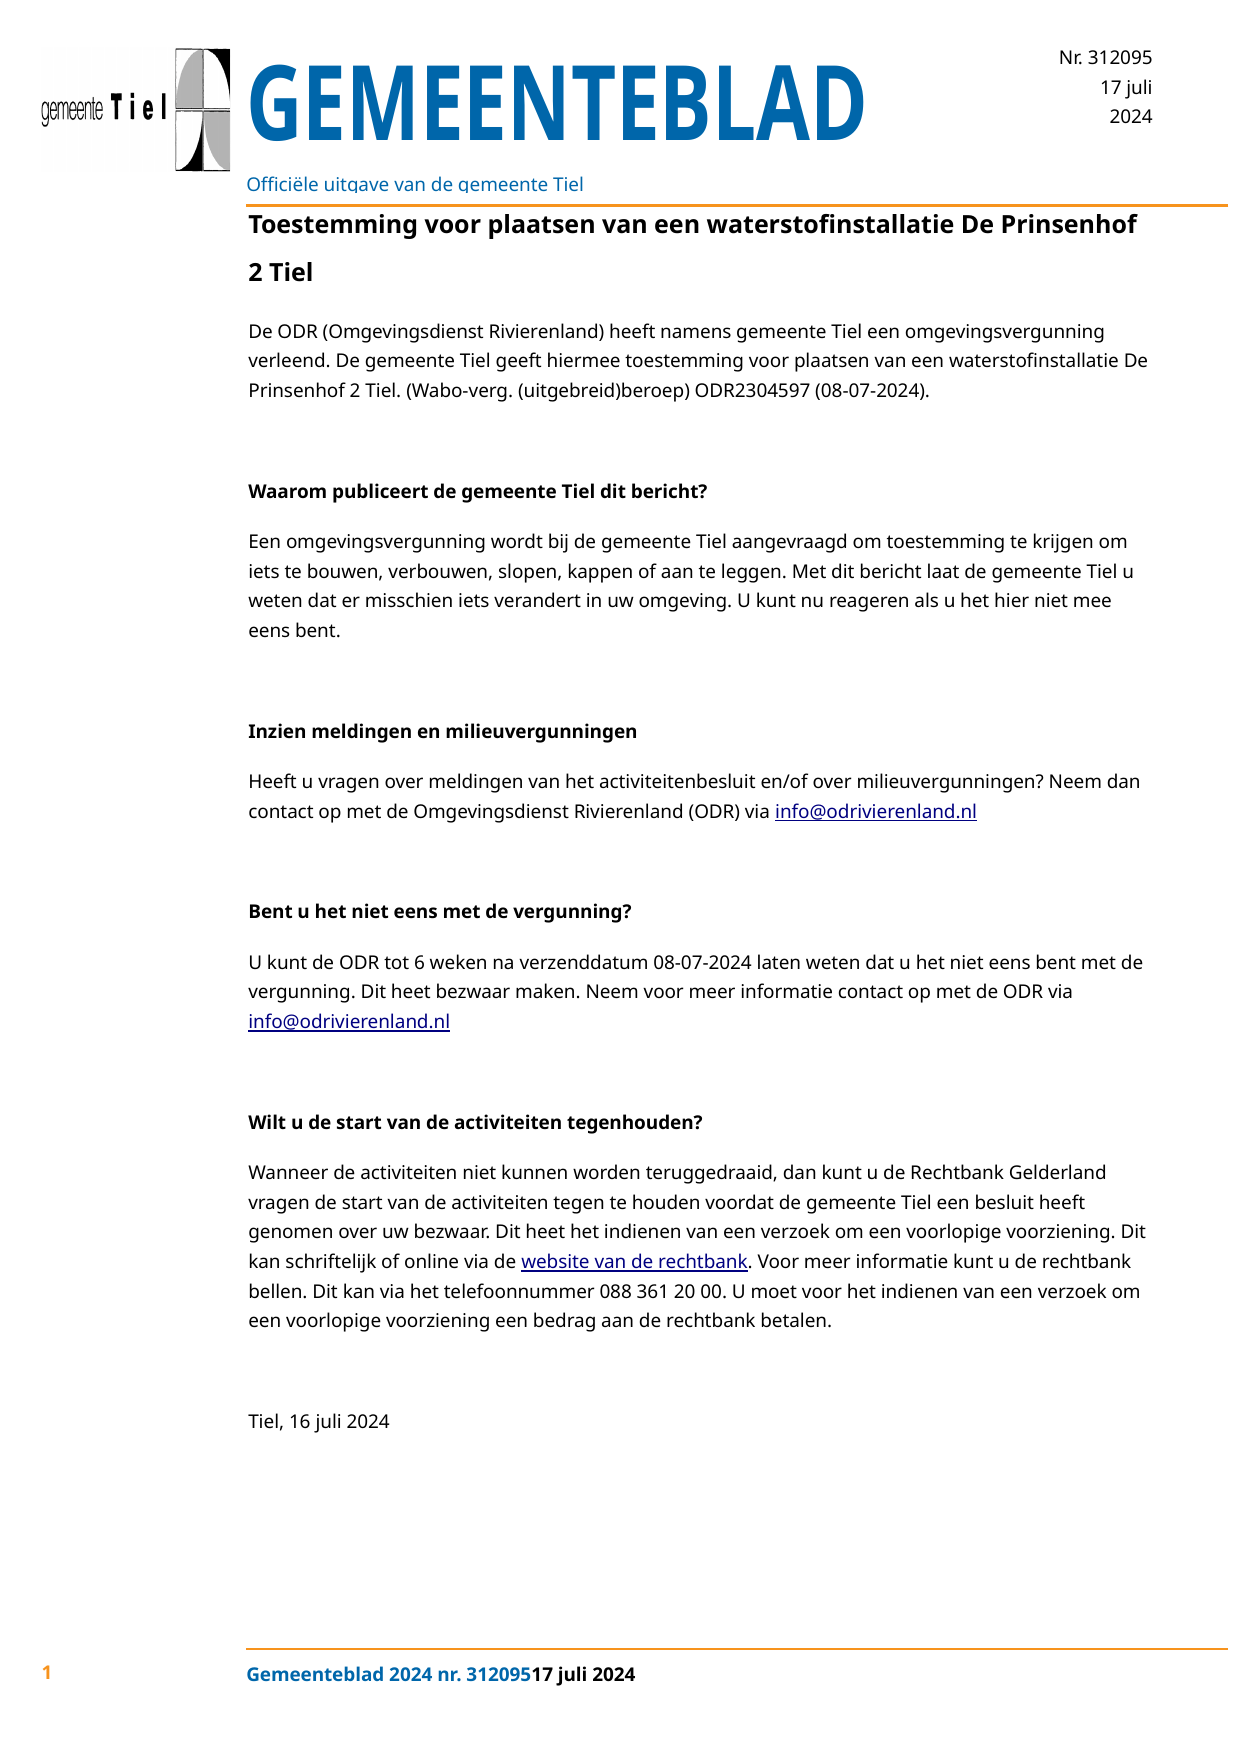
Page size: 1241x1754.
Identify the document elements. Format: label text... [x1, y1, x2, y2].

text Een omgevingsvergunning wordt bij de gemeente Tiel aangevraagd om toestemming te krijgen om iets te bouwen, verbouwen, slopen, kappen of aan te leggen. Met dit bericht laat de gemeente Tiel u weten dat er misschien iets verandert in uw omgeving. U kunt nu reageren als u het hier niet mee eens bent. [248, 528, 1152, 643]
text Wilt u de start van de activiteiten tegenhouden? [248, 1109, 1152, 1135]
text Toestemming voor plaatsen van een waterstofinstallatie De Prinsenhof 2 Tiel [248, 207, 1152, 288]
text Tiel, 16 juli 2024 [248, 1408, 1152, 1434]
text Waarom publiceert de gemeente Tiel dit bericht? [248, 478, 1152, 504]
text Inzien meldingen en milieuvergunningen [248, 718, 1152, 744]
text Wanneer de activiteiten niet kunnen worden teruggedraaid, dan kunt u de Rechtbank Gelderland vragen de start van de activiteiten tegen te houden voordat de gemeente Tiel een besluit heeft genomen over uw bezwaar. Dit heet het indienen van een verzoek om een voorlopige voorziening. Dit kan schriftelijk of online via de website van de rechtbank. Voor meer informatie kunt u de rechtbank bellen. Dit kan via het telefoonnummer 088 361 20 00. U moet voor het indienen van een verzoek om een voorlopige voorziening een bedrag aan de rechtbank betalen. [248, 1159, 1152, 1333]
text De ODR (Omgevingsdienst Rivierenland) heeft namens gemeente Tiel een omgevingsvergunning verleend. De gemeente Tiel geeft hiermee toestemming voor plaatsen van een waterstofinstallatie De Prinsenhof 2 Tiel. (Wabo-verg. (uitgebreid)beroep) ODR2304597 (08-07-2024). [248, 318, 1152, 403]
text U kunt de ODR tot 6 weken na verzenddatum 08-07-2024 laten weten dat u het niet eens bent met de vergunning. Dit heet bezwaar maken. Neem voor meer informatie contact op met de ODR via info@odrivierenland.nl [248, 949, 1152, 1034]
picture [41, 47, 231, 172]
text Heeft u vragen over meldingen van het activiteitenbesluit en/of over milieuvergunningen? Neem dan contact op met de Omgevingsdienst Rivierenland (ODR) via info@odrivierenland.nl [248, 768, 1152, 824]
text Bent u het niet eens met de vergunning? [248, 899, 1152, 924]
